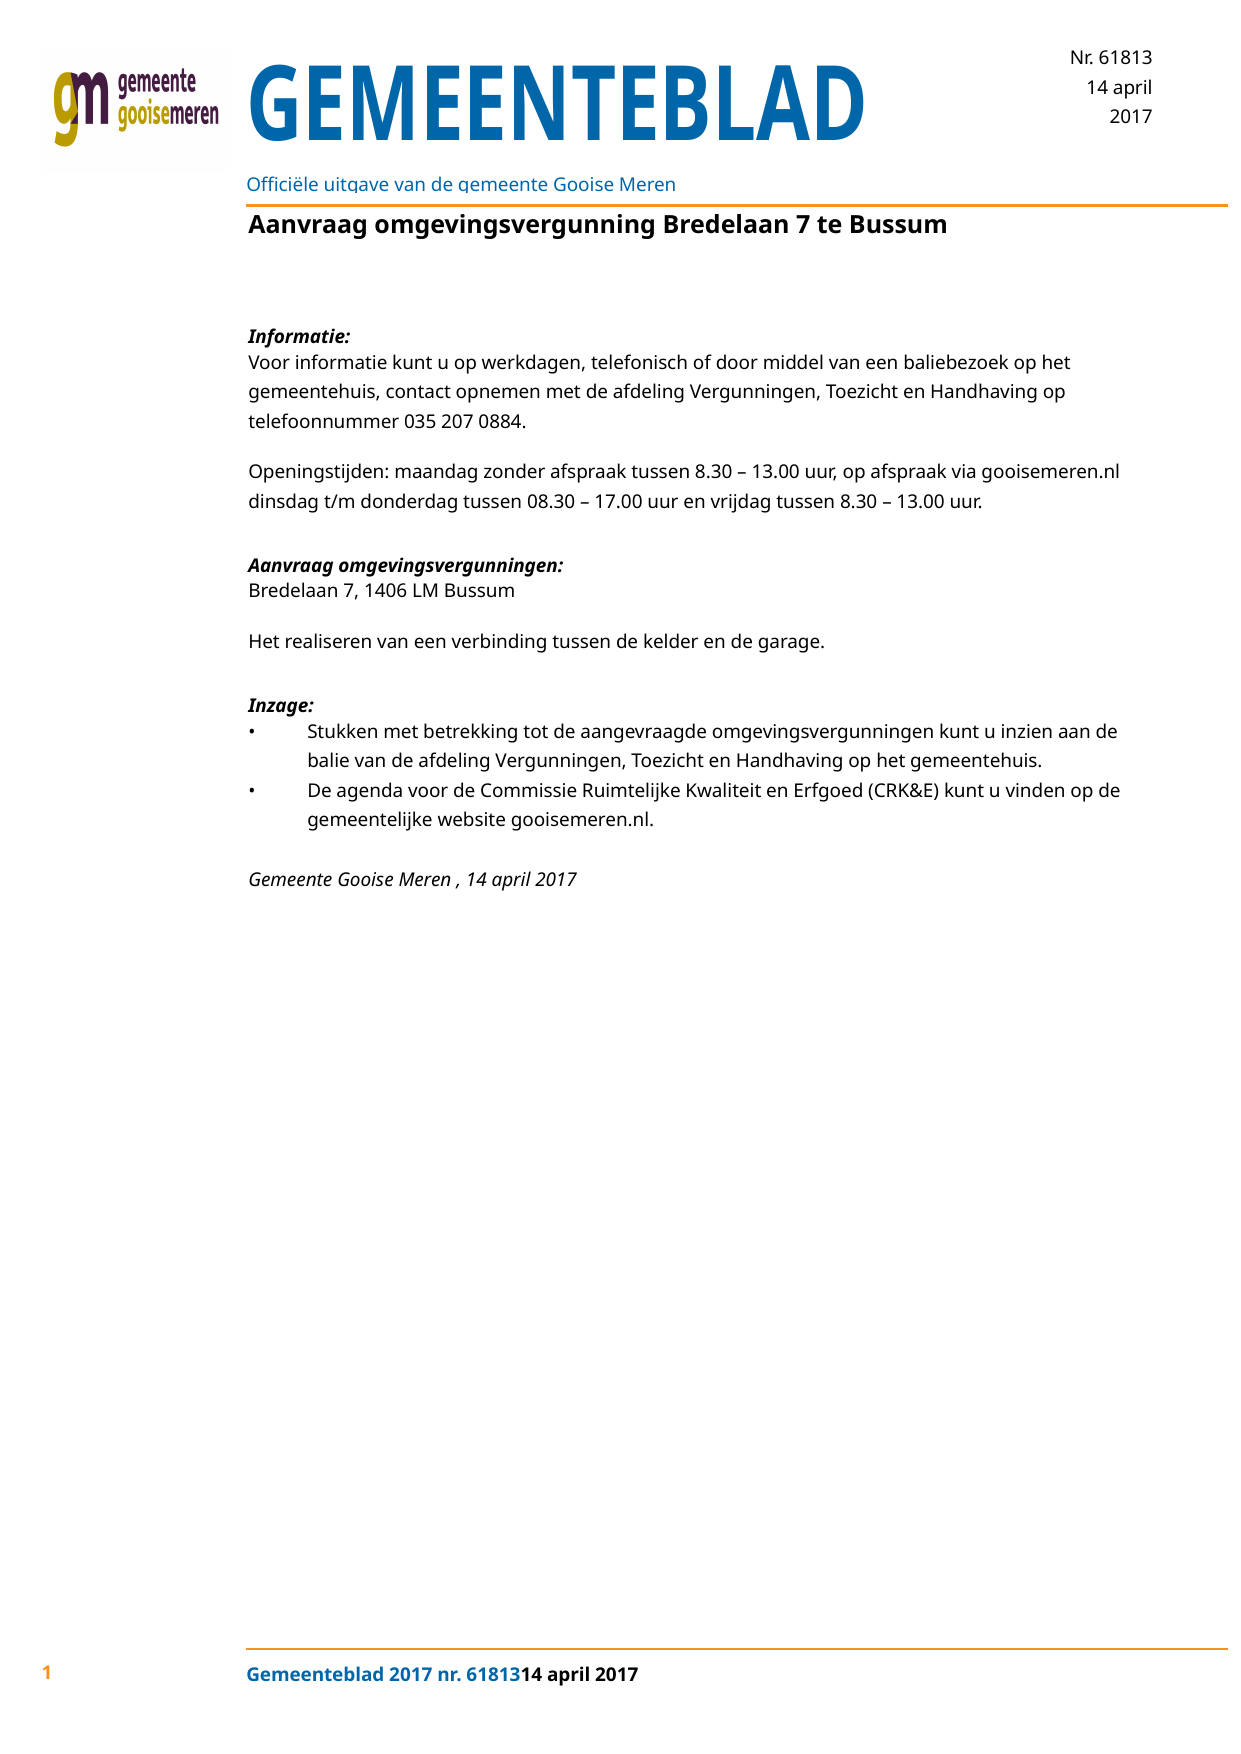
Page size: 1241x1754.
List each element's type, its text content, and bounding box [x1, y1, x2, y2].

text Bredelaan 7, 1406 LM Bussum [248, 578, 1152, 603]
text Gemeente Gooise Meren , 14 april 2017 [248, 866, 1152, 891]
picture [41, 47, 231, 172]
text Aanvraag omgevingsvergunningen: [248, 552, 1152, 578]
text Voor informatie kunt u op werkdagen, telefonisch of door middel van een baliebezoek op het gemeentehuis, contact opnemen met de afdeling Vergunningen, Toezicht en Handhaving op telefoonnummer 035 207 0884. [248, 349, 1152, 434]
text Informatie: [248, 323, 1152, 349]
list De agenda voor de Commissie Ruimtelijke Kwaliteit en Erfgoed (CRK&E) kunt u vinden op de gemeentelijke website gooisemeren.nl. [248, 777, 1152, 832]
list Stukken met betrekking tot de aangevraagde omgevingsvergunningen kunt u inzien aan de balie van de afdeling Vergunningen, Toezicht en Handhaving op het gemeentehuis. [248, 718, 1152, 773]
text Aanvraag omgevingsvergunning Bredelaan 7 te Bussum [248, 207, 1152, 241]
text Het realiseren van een verbinding tussen de kelder en de garage. [248, 628, 1152, 654]
text Inzage: [248, 692, 1152, 718]
text Openingstijden: maandag zonder afspraak tussen 8.30 – 13.00 uur, op afspraak via gooisemeren.nl dinsdag t/m donderdag tussen 08.30 – 17.00 uur en vrijdag tussen 8.30 – 13.00 uur. [248, 458, 1152, 514]
